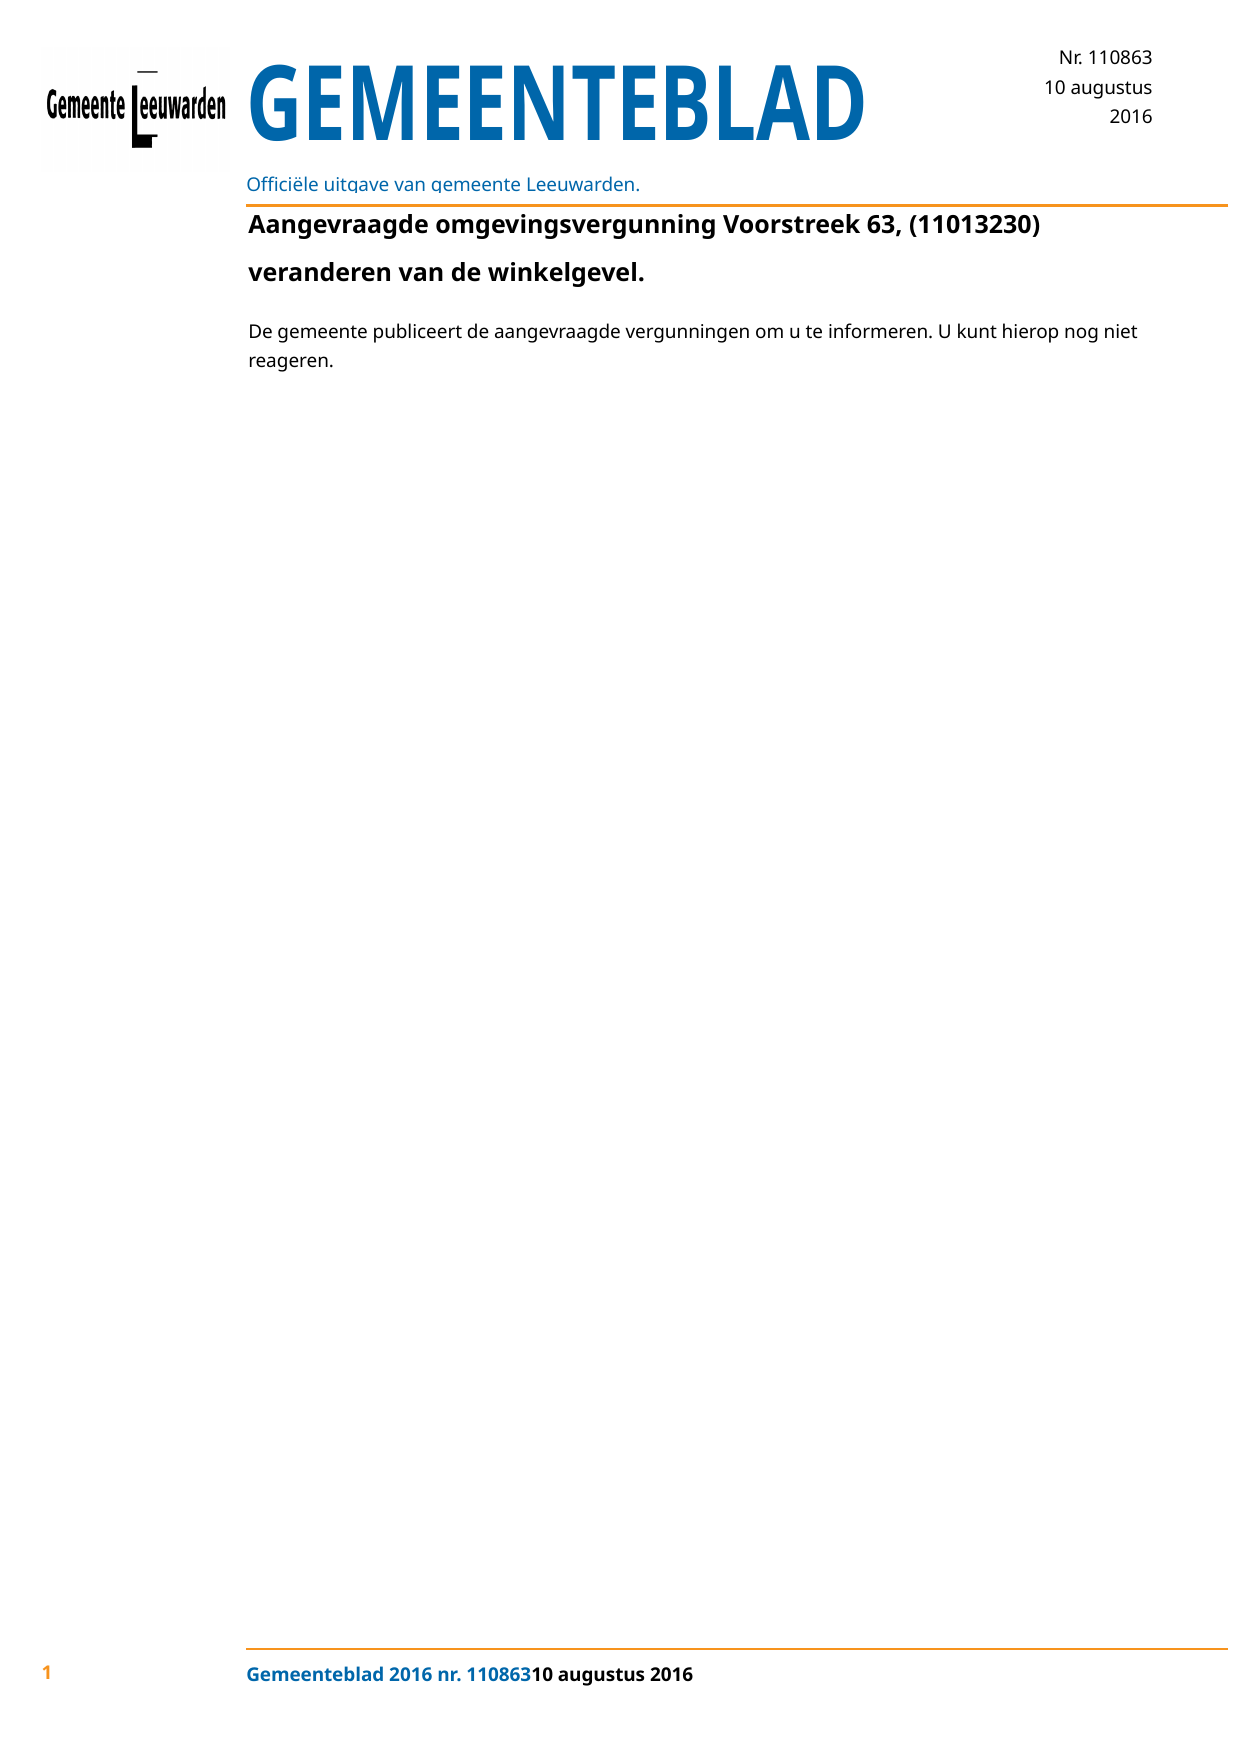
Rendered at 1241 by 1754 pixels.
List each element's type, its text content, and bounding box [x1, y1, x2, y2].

text De gemeente publiceert de aangevraagde vergunningen om u te informeren. U kunt hierop nog niet reageren. [248, 318, 1152, 373]
picture [41, 47, 231, 172]
text Aangevraagde omgevingsvergunning Voorstreek 63, (11013230) veranderen van de winkelgevel. [248, 207, 1152, 288]
